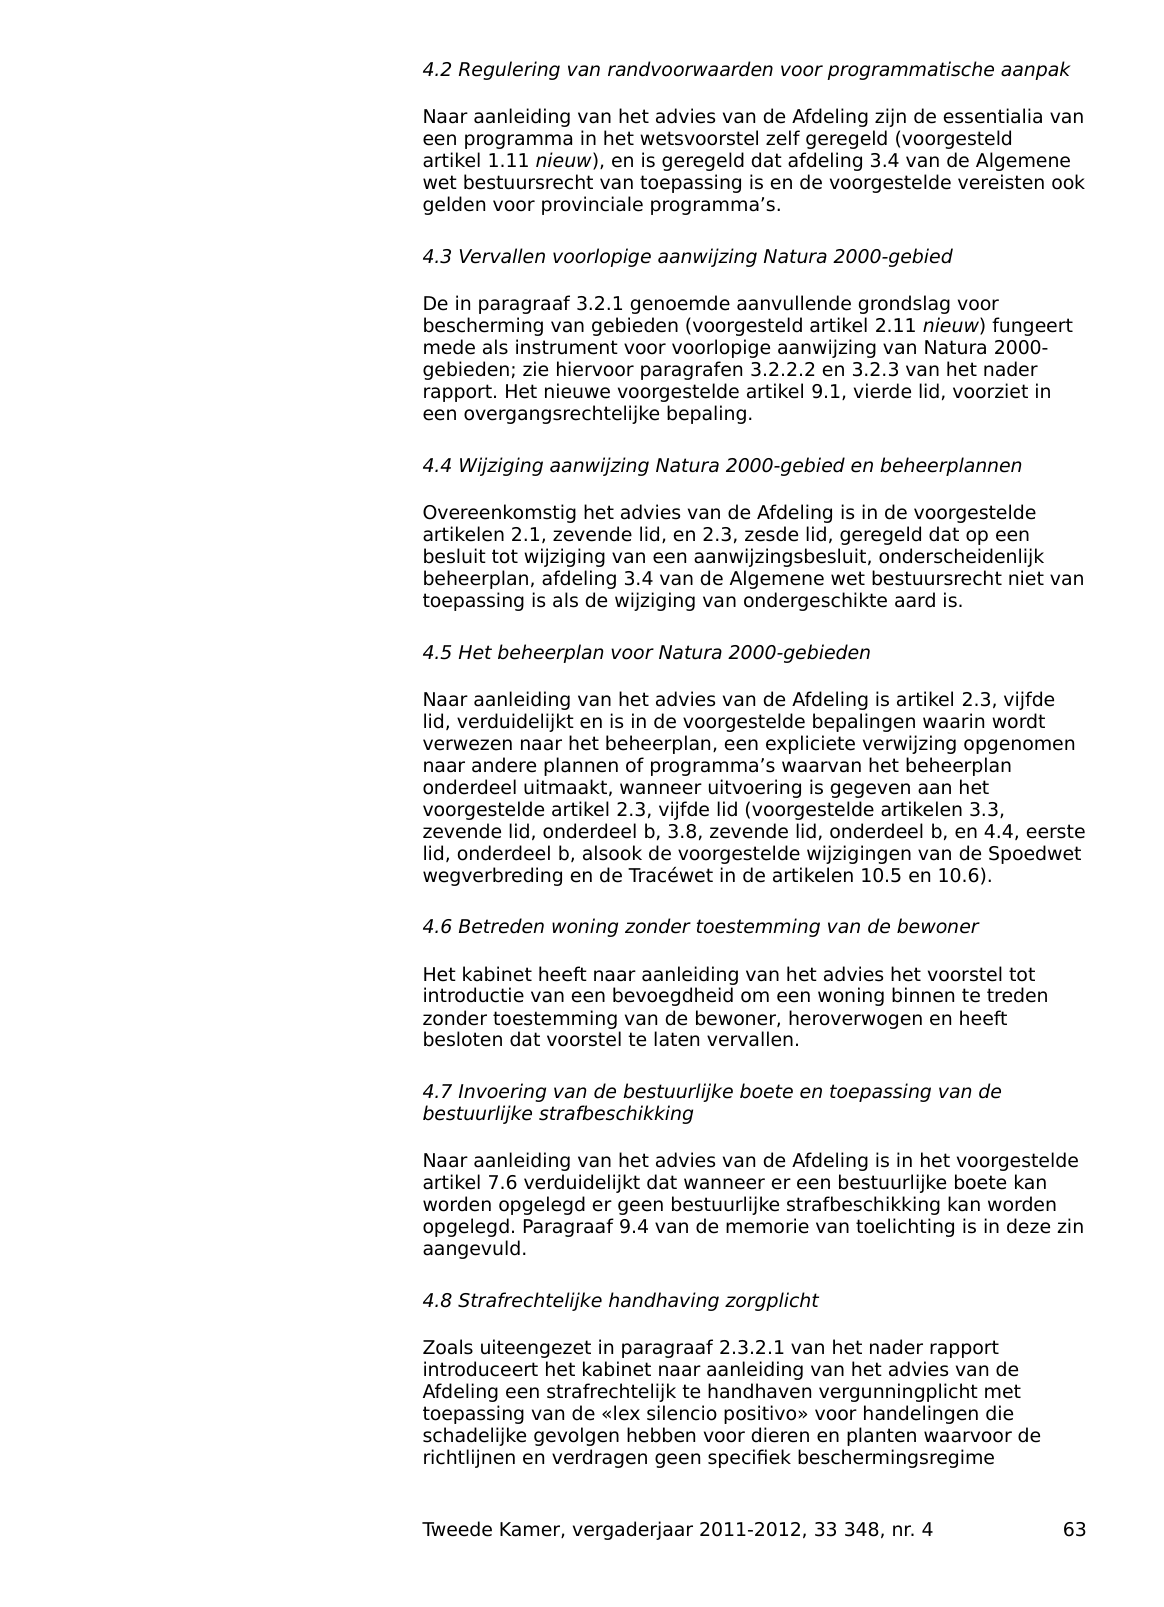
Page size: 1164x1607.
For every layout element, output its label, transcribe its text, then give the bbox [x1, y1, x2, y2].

subtitle 4.5 Het beheerplan voor Natura 2000-gebieden [422, 642, 1087, 664]
text Naar aanleiding van het advies van de Afdeling is in het voorgestelde artikel 7.6 verduidelijkt dat wanneer er een bestuurlijke boete kan worden opgelegd er geen bestuurlijke strafbeschikking kan worden opgelegd. Paragraaf 9.4 van de memorie van toelichting is in deze zin aangevuld. [422, 1150, 1087, 1260]
subtitle 4.6 Betreden woning zonder toestemming van de bewoner [422, 916, 1087, 938]
subtitle 4.4 Wijziging aanwijzing Natura 2000-gebied en beheerplannen [422, 455, 1087, 477]
text De in paragraaf 3.2.1 genoemde aanvullende grondslag voor bescherming van gebieden (voorgesteld artikel 2.11 nieuw) fungeert mede als instrument voor voorlopige aanwijzing van Natura 2000-gebieden; zie hiervoor paragrafen 3.2.2.2 en 3.2.3 van het nader rapport. Het nieuwe voorgestelde artikel 9.1, vierde lid, voorziet in een overgangsrechtelijke bepaling. [422, 293, 1087, 425]
subtitle 4.3 Vervallen voorlopige aanwijzing Natura 2000-gebied [422, 246, 1087, 268]
text Het kabinet heeft naar aanleiding van het advies het voorstel tot introductie van een bevoegdheid om een woning binnen te treden zonder toestemming van de bewoner, heroverwogen en heeft besloten dat voorstel te laten vervallen. [422, 963, 1087, 1051]
subtitle 4.7 Invoering van de bestuurlijke boete en toepassing van de bestuurlijke strafbeschikking [422, 1081, 1087, 1125]
subtitle 4.8 Strafrechtelijke handhaving zorgplicht [422, 1290, 1087, 1312]
text Naar aanleiding van het advies van de Afdeling zijn de essentialia van een programma in het wetsvoorstel zelf geregeld (voorgesteld artikel 1.11 nieuw), en is geregeld dat afdeling 3.4 van de Algemene wet bestuursrecht van toepassing is en de voorgestelde vereisten ook gelden voor provinciale programma’s. [422, 106, 1087, 216]
subtitle 4.2 Regulering van randvoorwaarden voor programmatische aanpak [422, 59, 1087, 81]
text Naar aanleiding van het advies van de Afdeling is artikel 2.3, vijfde lid, verduidelijkt en is in de voorgestelde bepalingen waarin wordt verwezen naar het beheerplan, een expliciete verwijzing opgenomen naar andere plannen of programma’s waarvan het beheerplan onderdeel uitmaakt, wanneer uitvoering is gegeven aan het voorgestelde artikel 2.3, vijfde lid (voorgestelde artikelen 3.3, zevende lid, onderdeel b, 3.8, zevende lid, onderdeel b, en 4.4, eerste lid, onderdeel b, alsook de voorgestelde wijzigingen van de Spoedwet wegverbreding en de Tracéwet in de artikelen 10.5 en 10.6). [422, 689, 1087, 886]
text Zoals uiteengezet in paragraaf 2.3.2.1 van het nader rapport introduceert het kabinet naar aanleiding van het advies van de Afdeling een strafrechtelijk te handhaven vergunningplicht met toepassing van de «lex silencio positivo» voor handelingen die schadelijke gevolgen hebben voor dieren en planten waarvoor de richtlijnen en verdragen geen specifiek beschermingsregime [422, 1337, 1087, 1469]
text Overeenkomstig het advies van de Afdeling is in de voorgestelde artikelen 2.1, zevende lid, en 2.3, zesde lid, geregeld dat op een besluit tot wijziging van een aanwijzingsbesluit, onderscheidenlijk beheerplan, afdeling 3.4 van de Algemene wet bestuursrecht niet van toepassing is als de wijziging van ondergeschikte aard is. [422, 502, 1087, 612]
